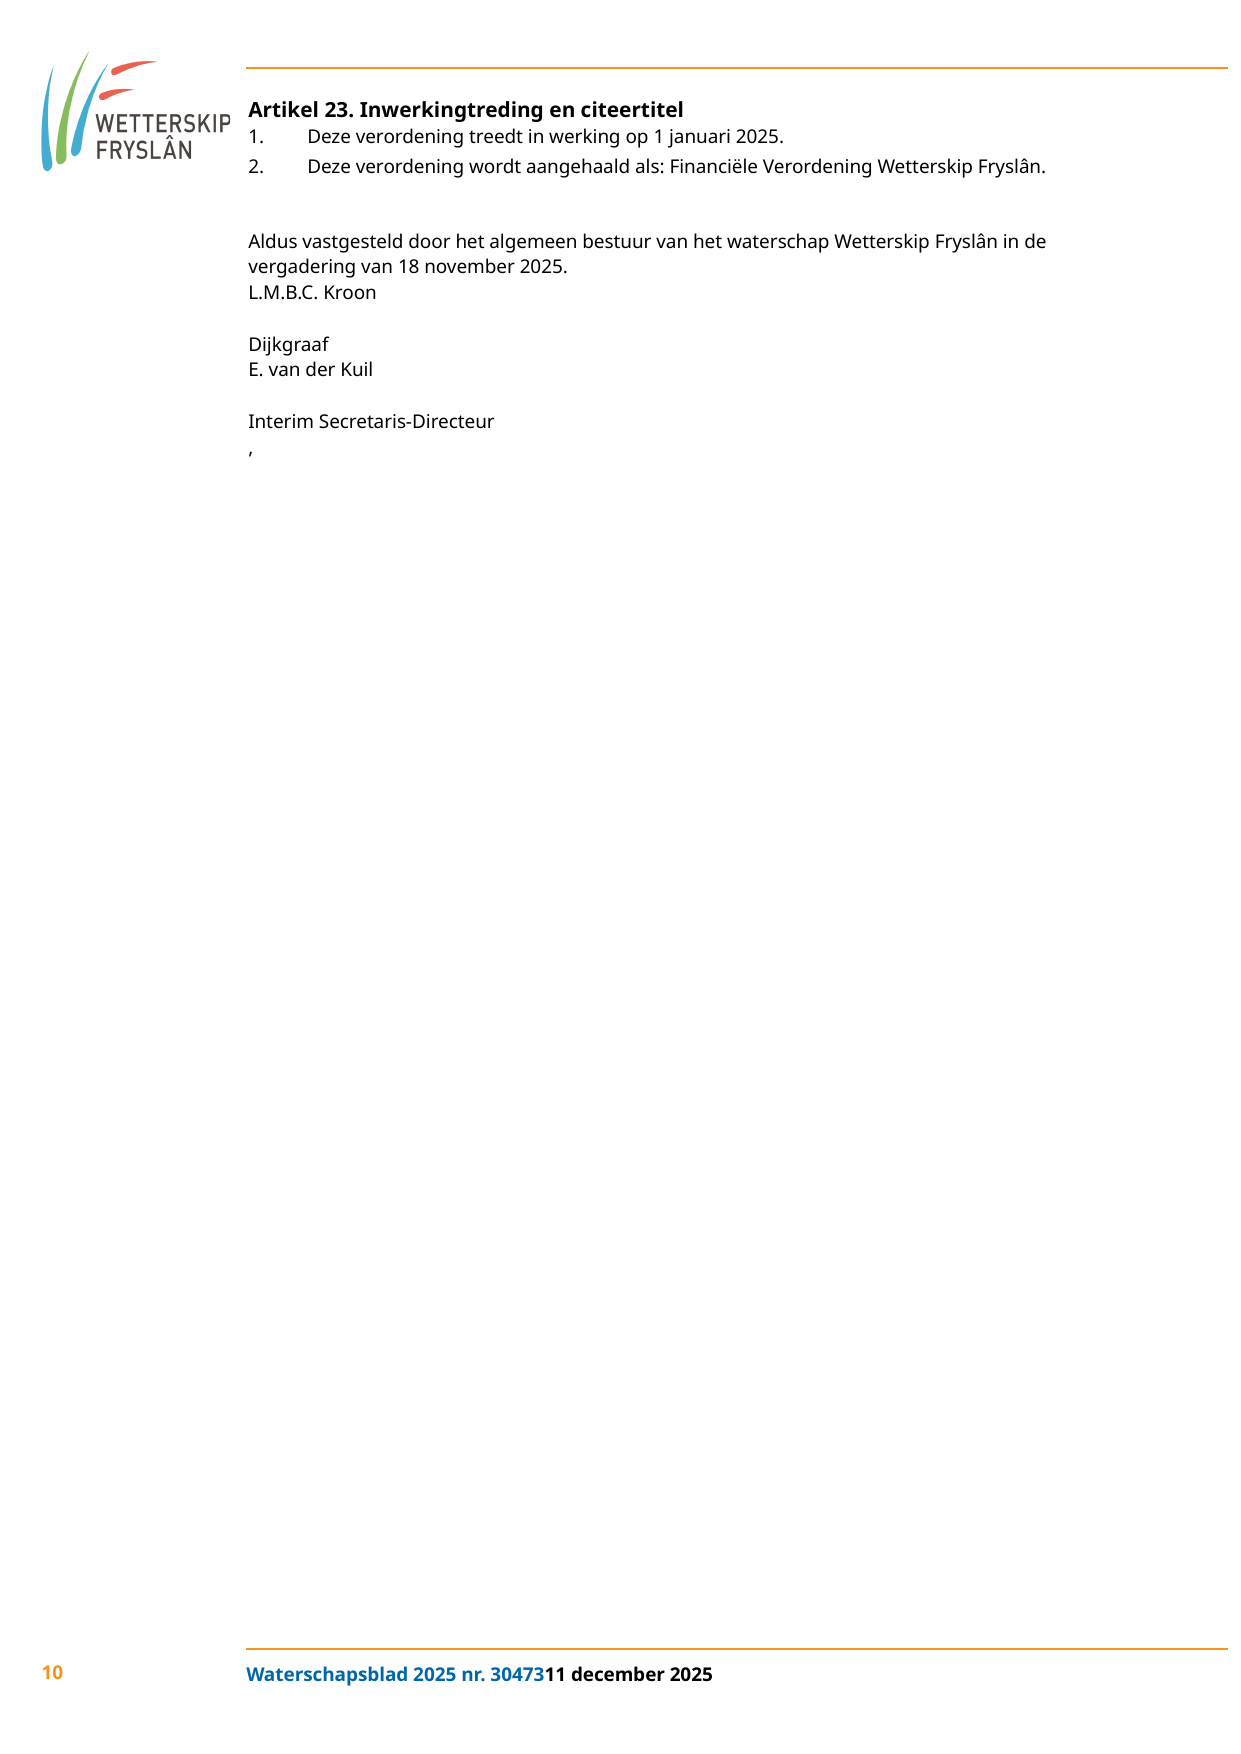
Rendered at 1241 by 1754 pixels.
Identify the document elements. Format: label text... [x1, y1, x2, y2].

text Artikel 23. Inwerkingtreding en citeertitel [248, 95, 1152, 123]
text Dijkgraaf [248, 331, 1152, 357]
text Interim Secretaris-Directeur [248, 408, 1152, 434]
list Deze verordening wordt aangehaald als: Financiële Verordening Wetterskip Fryslân. [248, 153, 1152, 178]
picture [41, 47, 231, 172]
list Deze verordening treedt in werking op 1 januari 2025. [248, 123, 1152, 149]
text Aldus vastgesteld door het algemeen bestuur van het waterschap Wetterskip Fryslân in de vergadering van 18 november 2025. [248, 228, 1152, 279]
text , [248, 434, 1152, 459]
text L.M.B.C. Kroon [248, 279, 1152, 305]
text E. van der Kuil [248, 357, 1152, 382]
